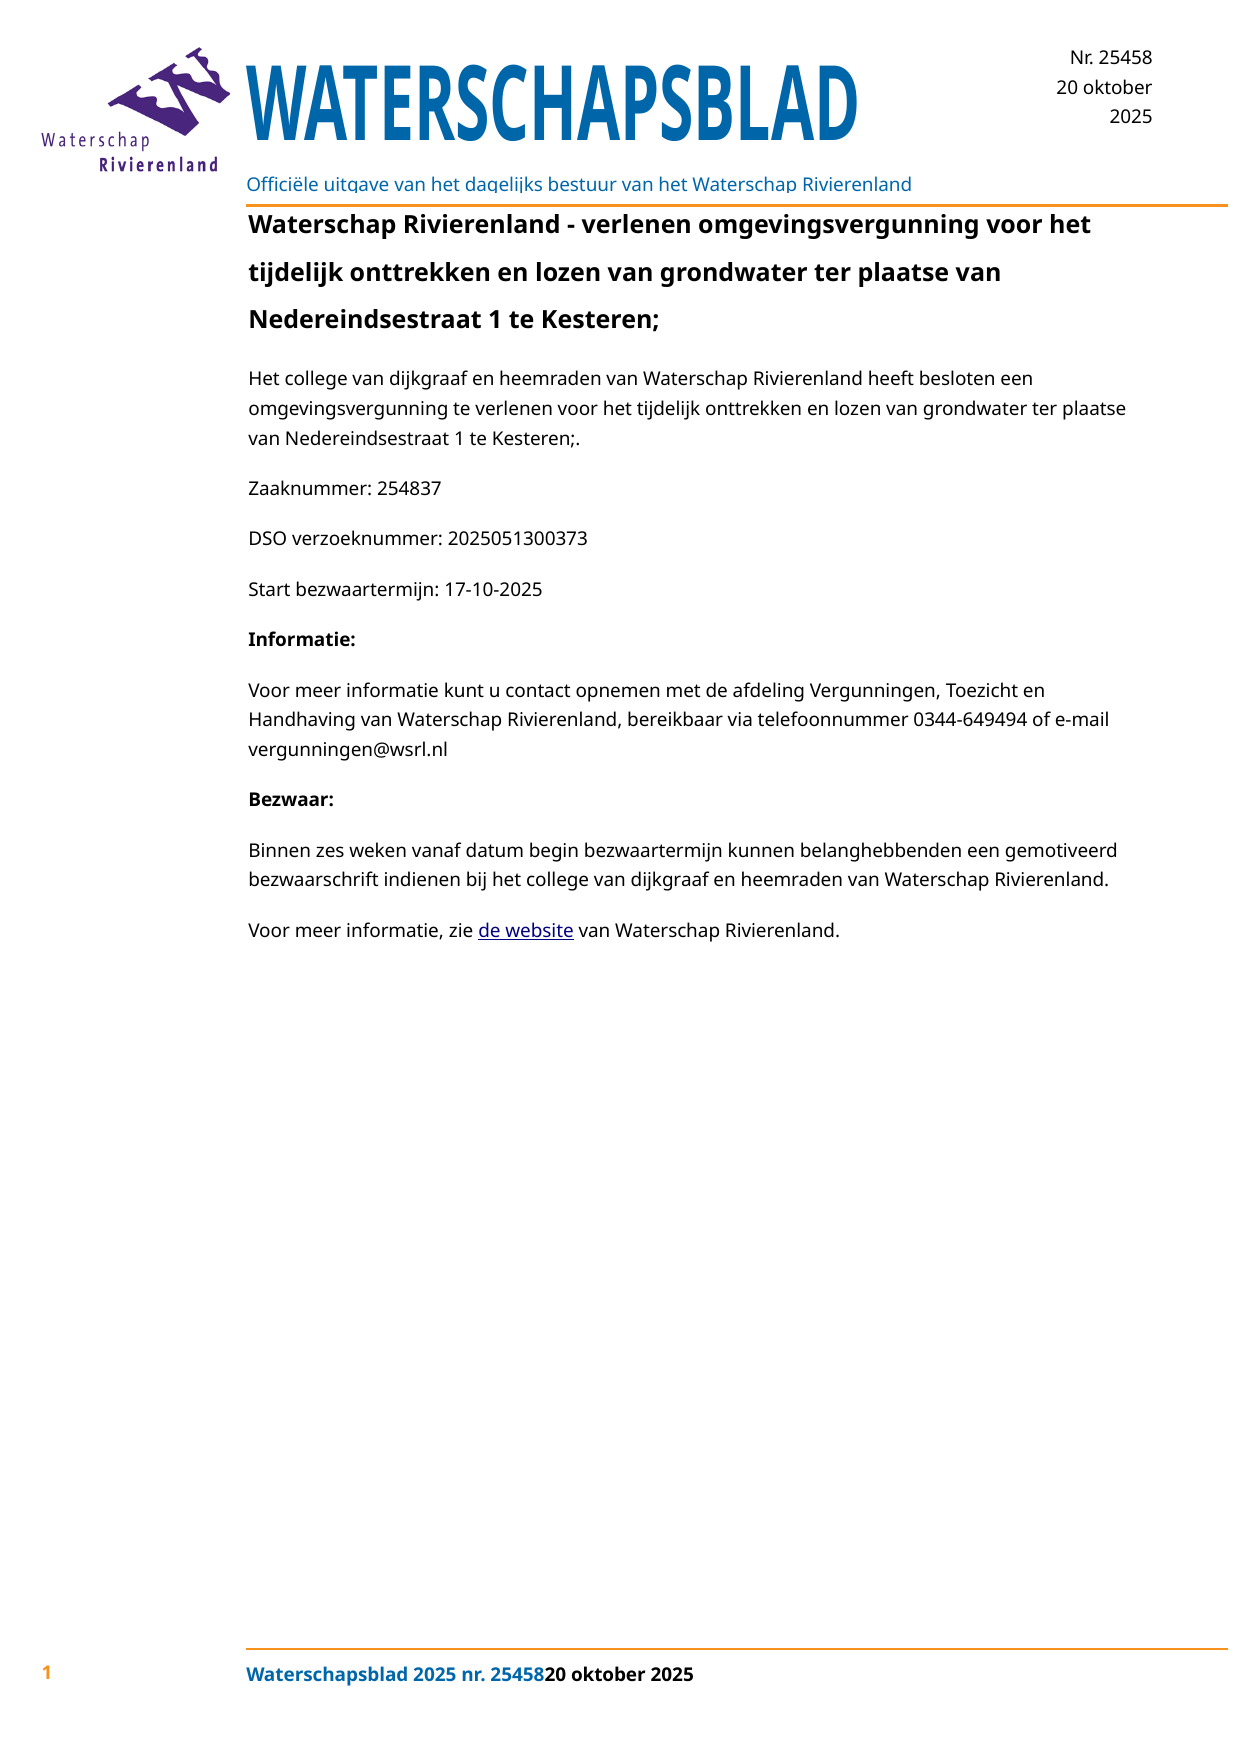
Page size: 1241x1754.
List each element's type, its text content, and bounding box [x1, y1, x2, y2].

text Waterschap Rivierenland - verlenen omgevingsvergunning voor het tijdelijk onttrekken en lozen van grondwater ter plaatse van Nedereindsestraat 1 te Kesteren; [248, 207, 1152, 336]
text Voor meer informatie, zie de website van Waterschap Rivierenland. [248, 917, 1152, 942]
text Voor meer informatie kunt u contact opnemen met de afdeling Vergunningen, Toezicht en Handhaving van Waterschap Rivierenland, bereikbaar via telefoonnummer 0344-649494 of e-mail vergunningen@wsrl.nl [248, 677, 1152, 762]
text Start bezwaartermijn: 17-10-2025 [248, 576, 1152, 602]
text Het college van dijkgraaf en heemraden van Waterschap Rivierenland heeft besloten een omgevingsvergunning te verlenen voor het tijdelijk onttrekken en lozen van grondwater ter plaatse van Nedereindsestraat 1 te Kesteren;. [248, 366, 1152, 450]
text Informatie: [248, 626, 1152, 652]
text Binnen zes weken vanaf datum begin bezwaartermijn kunnen belanghebbenden een gemotiveerd bezwaarschrift indienen bij het college van dijkgraaf en heemraden van Waterschap Rivierenland. [248, 837, 1152, 892]
text DSO verzoeknummer: 2025051300373 [248, 526, 1152, 551]
text Bezwaar: [248, 786, 1152, 812]
text Zaaknummer: 254837 [248, 475, 1152, 501]
picture [41, 47, 231, 172]
